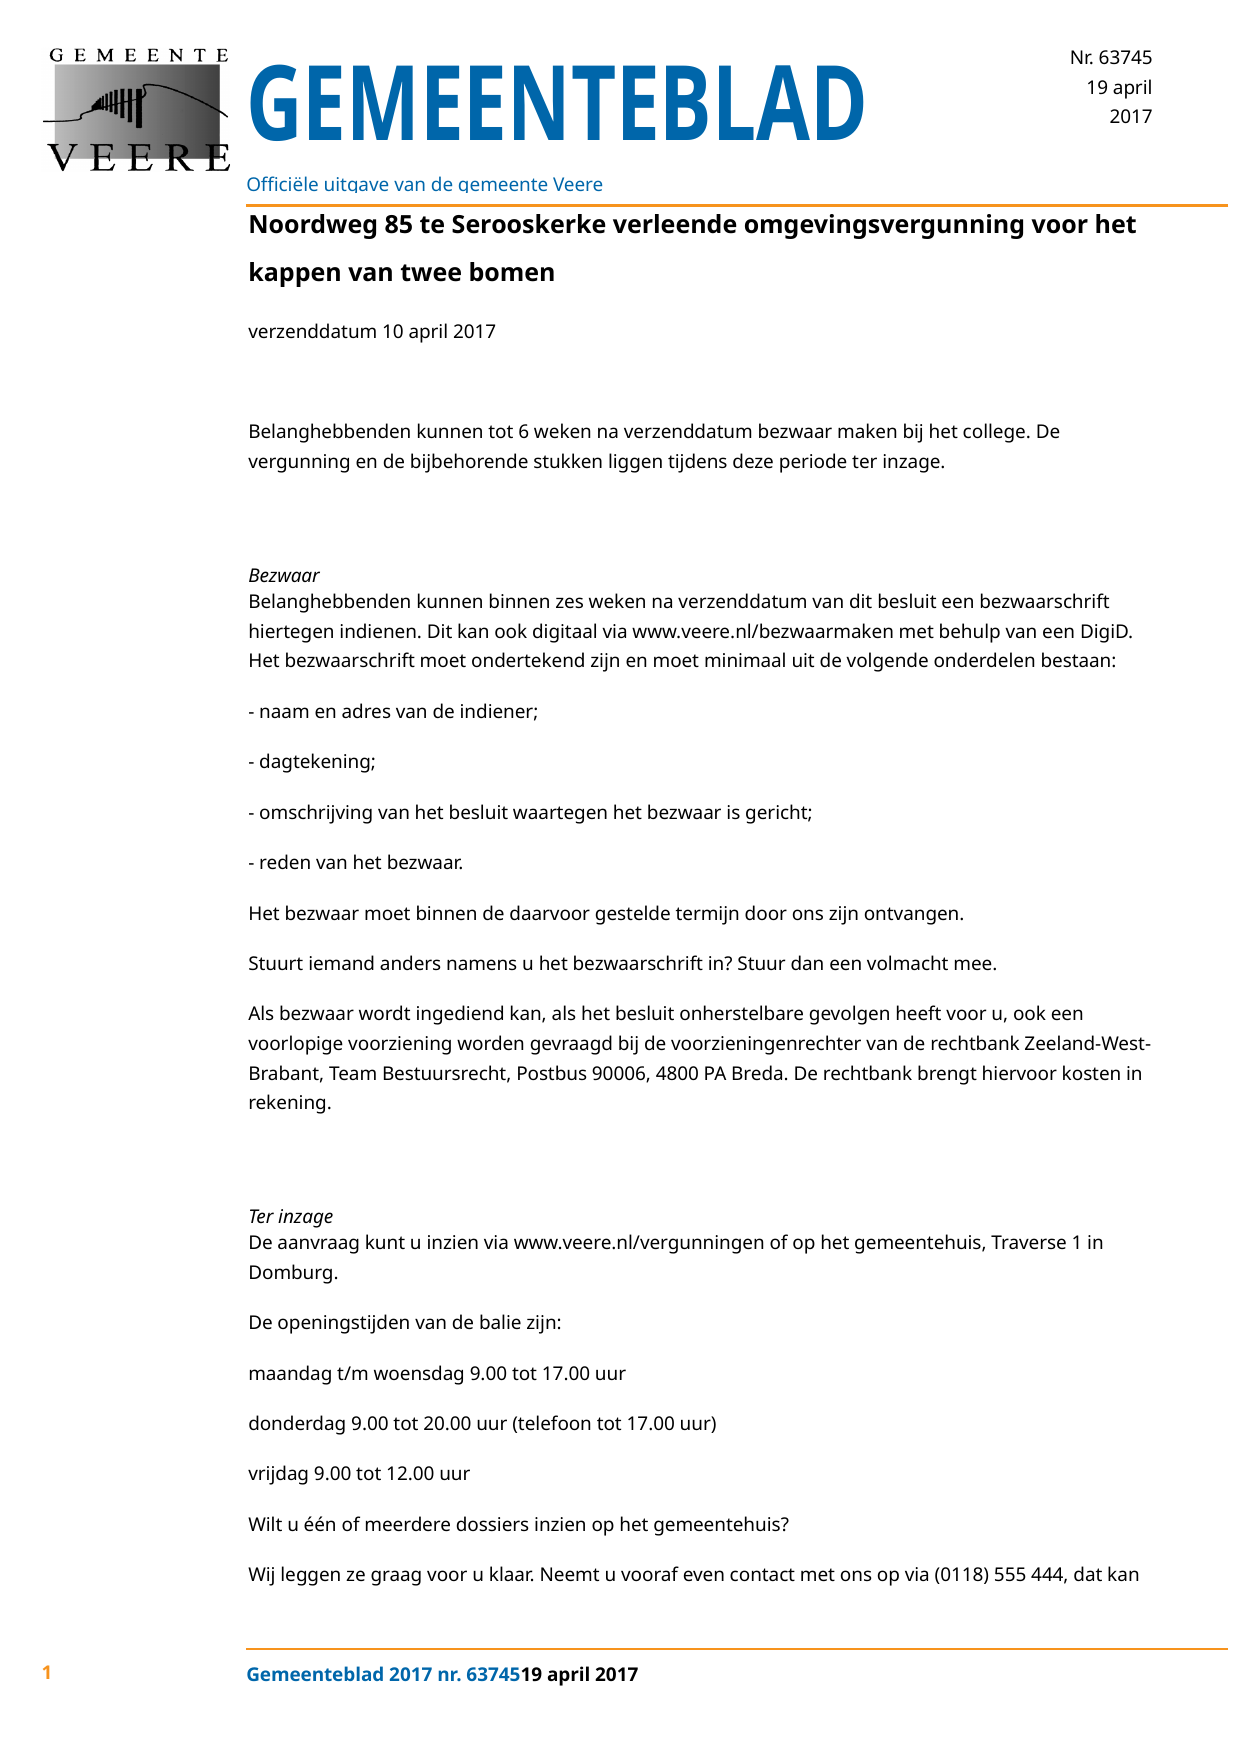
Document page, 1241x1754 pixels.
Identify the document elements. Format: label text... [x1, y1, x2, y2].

text maandag t/m woensdag 9.00 tot 17.00 uur [248, 1360, 1152, 1386]
text Het bezwaar moet binnen de daarvoor gestelde termijn door ons zijn ontvangen. [248, 900, 1152, 925]
text - naam en adres van de indiener; [248, 698, 1152, 724]
text - omschrijving van het besluit waartegen het bezwaar is gericht; [248, 799, 1152, 824]
text Wilt u één of meerdere dossiers inzien op het gemeentehuis? [248, 1511, 1152, 1537]
text Noordweg 85 te Serooskerke verleende omgevingsvergunning voor het kappen van twee bomen [248, 207, 1152, 288]
text - dagtekening; [248, 748, 1152, 774]
text Wij leggen ze graag voor u klaar. Neemt u vooraf even contact met ons op via (0118) 555 444, dat kan [248, 1561, 1152, 1587]
text De aanvraag kunt u inzien via www.veere.nl/vergunningen of op het gemeentehuis, Traverse 1 in Domburg. [248, 1229, 1152, 1285]
text verzenddatum 10 april 2017 [248, 318, 1152, 344]
text Bezwaar [248, 563, 1152, 588]
text De openingstijden van de balie zijn: [248, 1309, 1152, 1335]
text vrijdag 9.00 tot 12.00 uur [248, 1461, 1152, 1486]
text donderdag 9.00 tot 20.00 uur (telefoon tot 17.00 uur) [248, 1410, 1152, 1436]
picture [41, 47, 231, 172]
text Belanghebbenden kunnen binnen zes weken na verzenddatum van dit besluit een bezwaarschrift hiertegen indienen. Dit kan ook digitaal via www.veere.nl/bezwaarmaken met behulp van een DigiD. Het bezwaarschrift moet ondertekend zijn en moet minimaal uit de volgende onderdelen bestaan: [248, 588, 1152, 673]
text Belanghebbenden kunnen tot 6 weken na verzenddatum bezwaar maken bij het college. De vergunning en de bijbehorende stukken liggen tijdens deze periode ter inzage. [248, 419, 1152, 474]
text - reden van het bezwaar. [248, 849, 1152, 875]
text Als bezwaar wordt ingediend kan, als het besluit onherstelbare gevolgen heeft voor u, ook een voorlopige voorziening worden gevraagd bij de voorzieningenrechter van de rechtbank Zeeland-West-Brabant, Team Bestuursrecht, Postbus 90006, 4800 PA Breda. De rechtbank brengt hiervoor kosten in rekening. [248, 1001, 1152, 1115]
text Ter inzage [248, 1204, 1152, 1229]
text Stuurt iemand anders namens u het bezwaarschrift in? Stuur dan een volmacht mee. [248, 950, 1152, 976]
